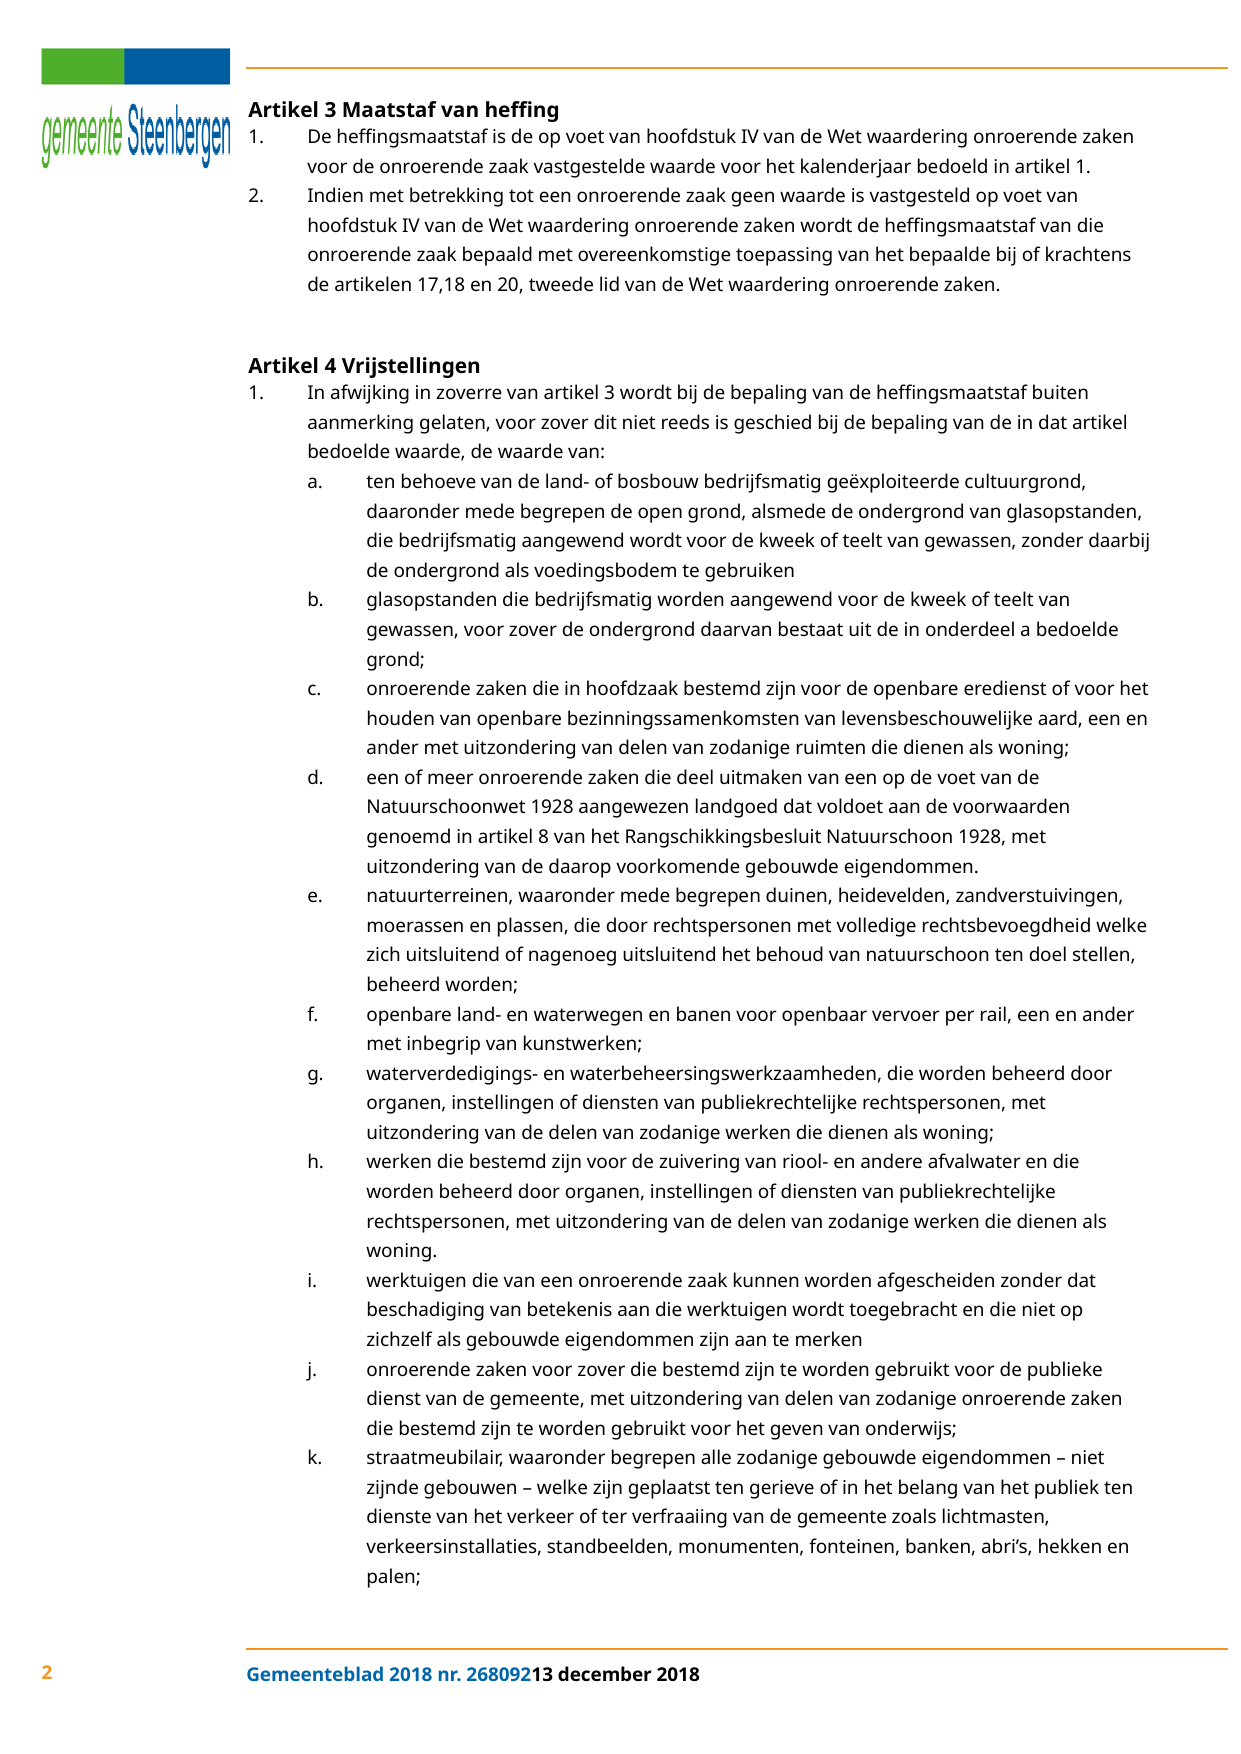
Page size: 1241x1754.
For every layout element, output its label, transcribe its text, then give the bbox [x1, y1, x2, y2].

list onroerende zaken voor zover die bestemd zijn te worden gebruikt voor de publieke dienst van de gemeente, met uitzondering van delen van zodanige onroerende zaken die bestemd zijn te worden gebruikt voor het geven van onderwijs; [307, 1356, 1152, 1441]
list werktuigen die van een onroerende zaak kunnen worden afgescheiden zonder dat beschadiging van betekenis aan die werktuigen wordt toegebracht en die niet op zichzelf als gebouwde eigendommen zijn aan te merken [307, 1267, 1152, 1352]
text Artikel 3 Maatstaf van heffing [248, 95, 1152, 123]
list onroerende zaken die in hoofdzaak bestemd zijn voor de openbare eredienst of voor het houden van openbare bezinningssamenkomsten van levensbeschouwelijke aard, een en ander met uitzondering van delen van zodanige ruimten die dienen als woning; [307, 675, 1152, 760]
list glasopstanden die bedrijfsmatig worden aangewend voor de kweek of teelt van gewassen, voor zover de ondergrond daarvan bestaat uit de in onderdeel a bedoelde grond; [307, 587, 1152, 672]
list natuurterreinen, waaronder mede begrepen duinen, heidevelden, zandverstuivingen, moerassen en plassen, die door rechtspersonen met volledige rechtsbevoegdheid welke zich uitsluitend of nagenoeg uitsluitend het behoud van natuurschoon ten doel stellen, beheerd worden; [307, 882, 1152, 997]
picture [41, 47, 231, 172]
list ten behoeve van de land- of bosbouw bedrijfsmatig geëxploiteerde cultuurgrond, daaronder mede begrepen de open grond, alsmede de ondergrond van glasopstanden, die bedrijfsmatig aangewend wordt voor de kweek of teelt van gewassen, zonder daarbij de ondergrond als voedingsbodem te gebruiken [307, 468, 1152, 583]
list In afwijking in zoverre van artikel 3 wordt bij de bepaling van de heffingsmaatstaf buiten aanmerking gelaten, voor zover dit niet reeds is geschied bij de bepaling van de in dat artikel bedoelde waarde, de waarde van: [248, 379, 1152, 464]
text Artikel 4 Vrijstellingen [248, 351, 1152, 379]
list openbare land- en waterwegen en banen voor openbaar vervoer per rail, een en ander met inbegrip van kunstwerken; [307, 1001, 1152, 1056]
list Indien met betrekking tot een onroerende zaak geen waarde is vastgesteld op voet van hoofdstuk IV van de Wet waardering onroerende zaken wordt de heffingsmaatstaf van die onroerende zaak bepaald met overeenkomstige toepassing van het bepaalde bij of krachtens de artikelen 17,18 en 20, tweede lid van de Wet waardering onroerende zaken. [248, 182, 1152, 297]
list straatmeubilair, waaronder begrepen alle zodanige gebouwde eigendommen – niet zijnde gebouwen – welke zijn geplaatst ten gerieve of in het belang van het publiek ten dienste van het verkeer of ter verfraaiing van de gemeente zoals lichtmasten, verkeersinstallaties, standbeelden, monumenten, fonteinen, banken, abri’s, hekken en palen; [307, 1444, 1152, 1589]
list werken die bestemd zijn voor de zuivering van riool- en andere afvalwater en die worden beheerd door organen, instellingen of diensten van publiekrechtelijke rechtspersonen, met uitzondering van de delen van zodanige werken die dienen als woning. [307, 1149, 1152, 1263]
list waterverdedigings- en waterbeheersingswerkzaamheden, die worden beheerd door organen, instellingen of diensten van publiekrechtelijke rechtspersonen, met uitzondering van de delen van zodanige werken die dienen als woning; [307, 1060, 1152, 1145]
list een of meer onroerende zaken die deel uitmaken van een op de voet van de Natuurschoonwet 1928 aangewezen landgoed dat voldoet aan de voorwaarden genoemd in artikel 8 van het Rangschikkingsbesluit Natuurschoon 1928, met uitzondering van de daarop voorkomende gebouwde eigendommen. [307, 764, 1152, 879]
list De heffingsmaatstaf is de op voet van hoofdstuk IV van de Wet waardering onroerende zaken voor de onroerende zaak vastgestelde waarde voor het kalenderjaar bedoeld in artikel 1. [248, 123, 1152, 178]
